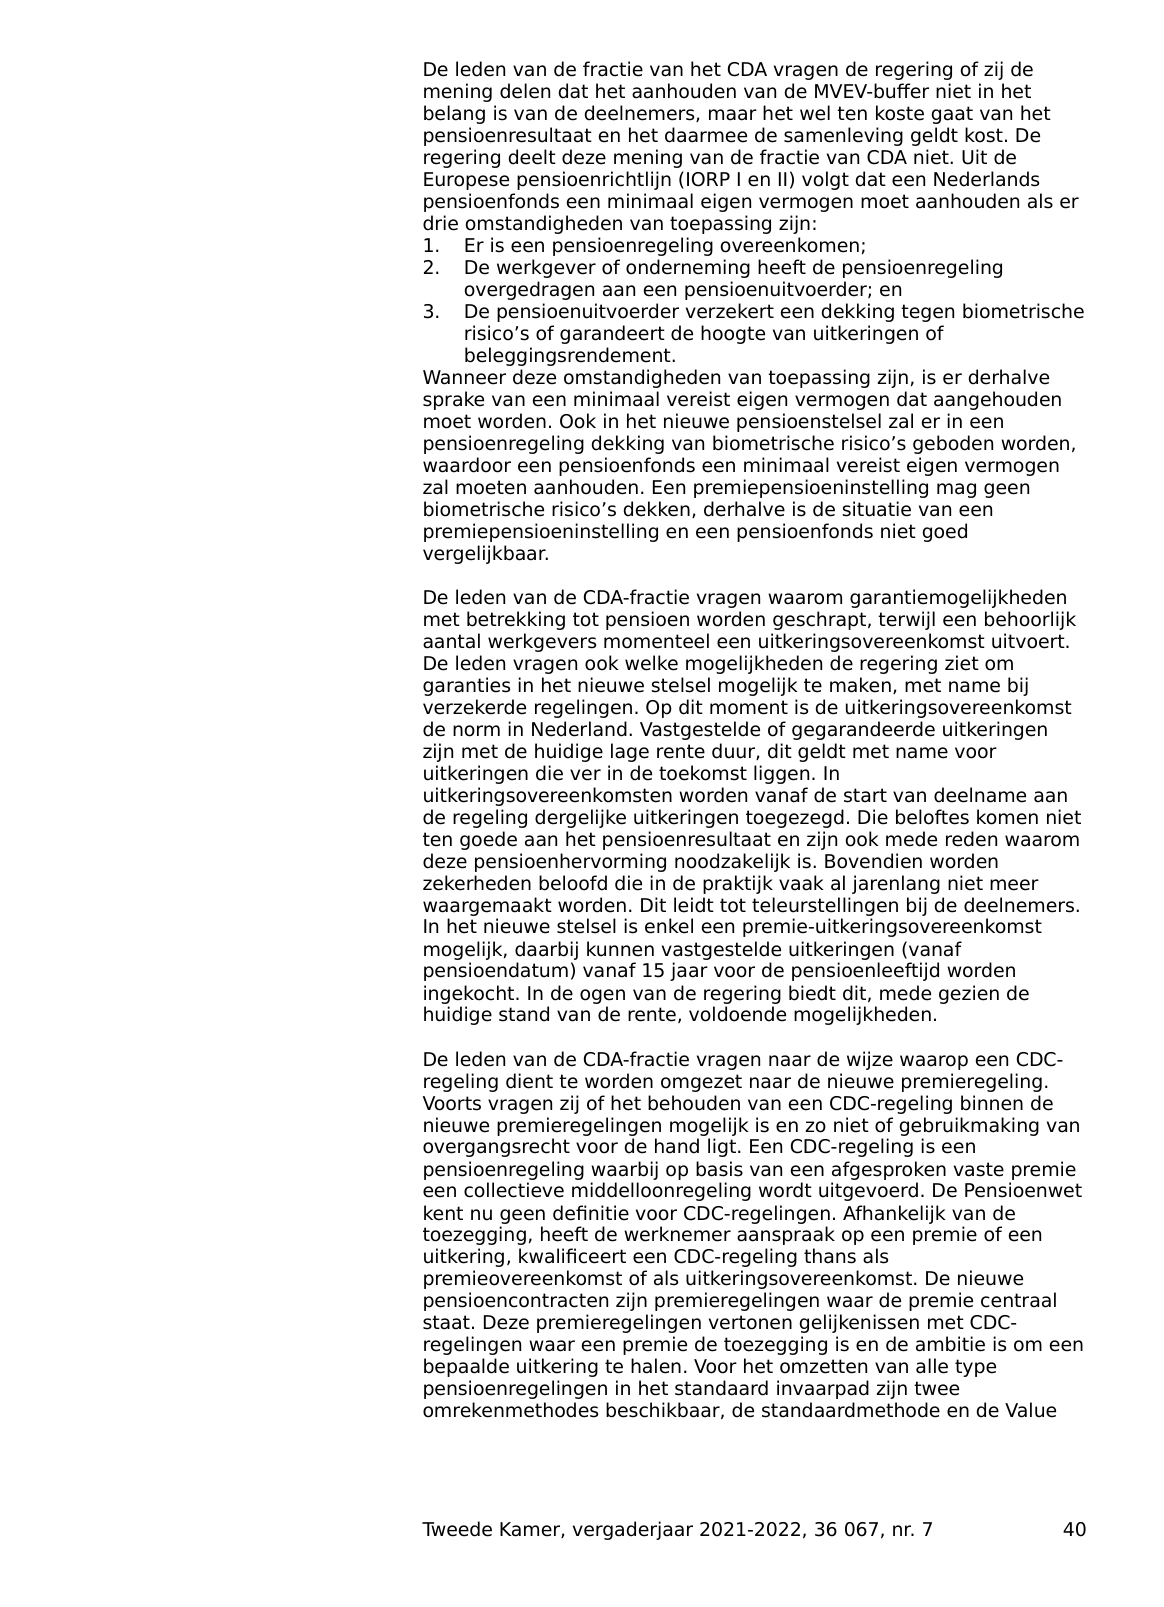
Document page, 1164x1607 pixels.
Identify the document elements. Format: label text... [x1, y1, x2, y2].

text De leden van de CDA-fractie vragen waarom garantiemogelijkheden met betrekking tot pensioen worden geschrapt, terwijl een behoorlijk aantal werkgevers momenteel een uitkeringsovereenkomst uitvoert. De leden vragen ook welke mogelijkheden de regering ziet om garanties in het nieuwe stelsel mogelijk te maken, met name bij verzekerde regelingen. Op dit moment is de uitkeringsovereenkomst de norm in Nederland. Vastgestelde of gegarandeerde uitkeringen zijn met de huidige lage rente duur, dit geldt met name voor uitkeringen die ver in de toekomst liggen. In uitkeringsovereenkomsten worden vanaf de start van deelname aan de regeling dergelijke uitkeringen toegezegd. Die beloftes komen niet ten goede aan het pensioenresultaat en zijn ook mede reden waarom deze pensioenhervorming noodzakelijk is. Bovendien worden zekerheden beloofd die in de praktijk vaak al jarenlang niet meer waargemaakt worden. Dit leidt tot teleurstellingen bij de deelnemers. In het nieuwe stelsel is enkel een premie-uitkeringsovereenkomst mogelijk, daarbij kunnen vastgestelde uitkeringen (vanaf pensioendatum) vanaf 15 jaar voor de pensioenleeftijd worden ingekocht. In de ogen van de regering biedt dit, mede gezien de huidige stand van de rente, voldoende mogelijkheden. [422, 587, 1087, 1026]
text De leden van de CDA-fractie vragen naar de wijze waarop een CDC-regeling dient te worden omgezet naar de nieuwe premieregeling. Voorts vragen zij of het behouden van een CDC-regeling binnen de nieuwe premieregelingen mogelijk is en zo niet of gebruikmaking van overgangsrecht voor de hand ligt. Een CDC-regeling is een pensioenregeling waarbij op basis van een afgesproken vaste premie een collectieve middelloonregeling wordt uitgevoerd. De Pensioenwet kent nu geen definitie voor CDC-regelingen. Afhankelijk van de toezegging, heeft de werknemer aanspraak op een premie of een uitkering, kwalificeert een CDC-regeling thans als premieovereenkomst of als uitkeringsovereenkomst. De nieuwe pensioencontracten zijn premieregelingen waar de premie centraal staat. Deze premieregelingen vertonen gelijkenissen met CDC-regelingen waar een premie de toezegging is en de ambitie is om een bepaalde uitkering te halen. Voor het omzetten van alle type pensioenregelingen in het standaard invaarpad zijn twee omrekenmethodes beschikbaar, de standaardmethode en de Value [422, 1048, 1087, 1422]
text De leden van de fractie van het CDA vragen de regering of zij de mening delen dat het aanhouden van de MVEV-buffer niet in het belang is van de deelnemers, maar het wel ten koste gaat van het pensioenresultaat en het daarmee de samenleving geldt kost. De regering deelt deze mening van de fractie van CDA niet. Uit de Europese pensioenrichtlijn (IORP I en II) volgt dat een Nederlands pensioenfonds een minimaal eigen vermogen moet aanhouden als er drie omstandigheden van toepassing zijn: [422, 59, 1087, 235]
text Wanneer deze omstandigheden van toepassing zijn, is er derhalve sprake van een minimaal vereist eigen vermogen dat aangehouden moet worden. Ook in het nieuwe pensioenstelsel zal er in een pensioenregeling dekking van biometrische risico’s geboden worden, waardoor een pensioenfonds een minimaal vereist eigen vermogen zal moeten aanhouden. Een premiepensioeninstelling mag geen biometrische risico’s dekken, derhalve is de situatie van een premiepensioeninstelling en een pensioenfonds niet goed vergelijkbaar. [422, 367, 1087, 564]
text 1. Er is een pensioenregeling overeenkomen; [422, 235, 1087, 257]
text 2. De werkgever of onderneming heeft de pensioenregeling overgedragen aan een pensioenuitvoerder; en [422, 257, 1087, 301]
text 3. De pensioenuitvoerder verzekert een dekking tegen biometrische risico’s of garandeert de hoogte van uitkeringen of beleggingsrendement. [422, 301, 1087, 367]
